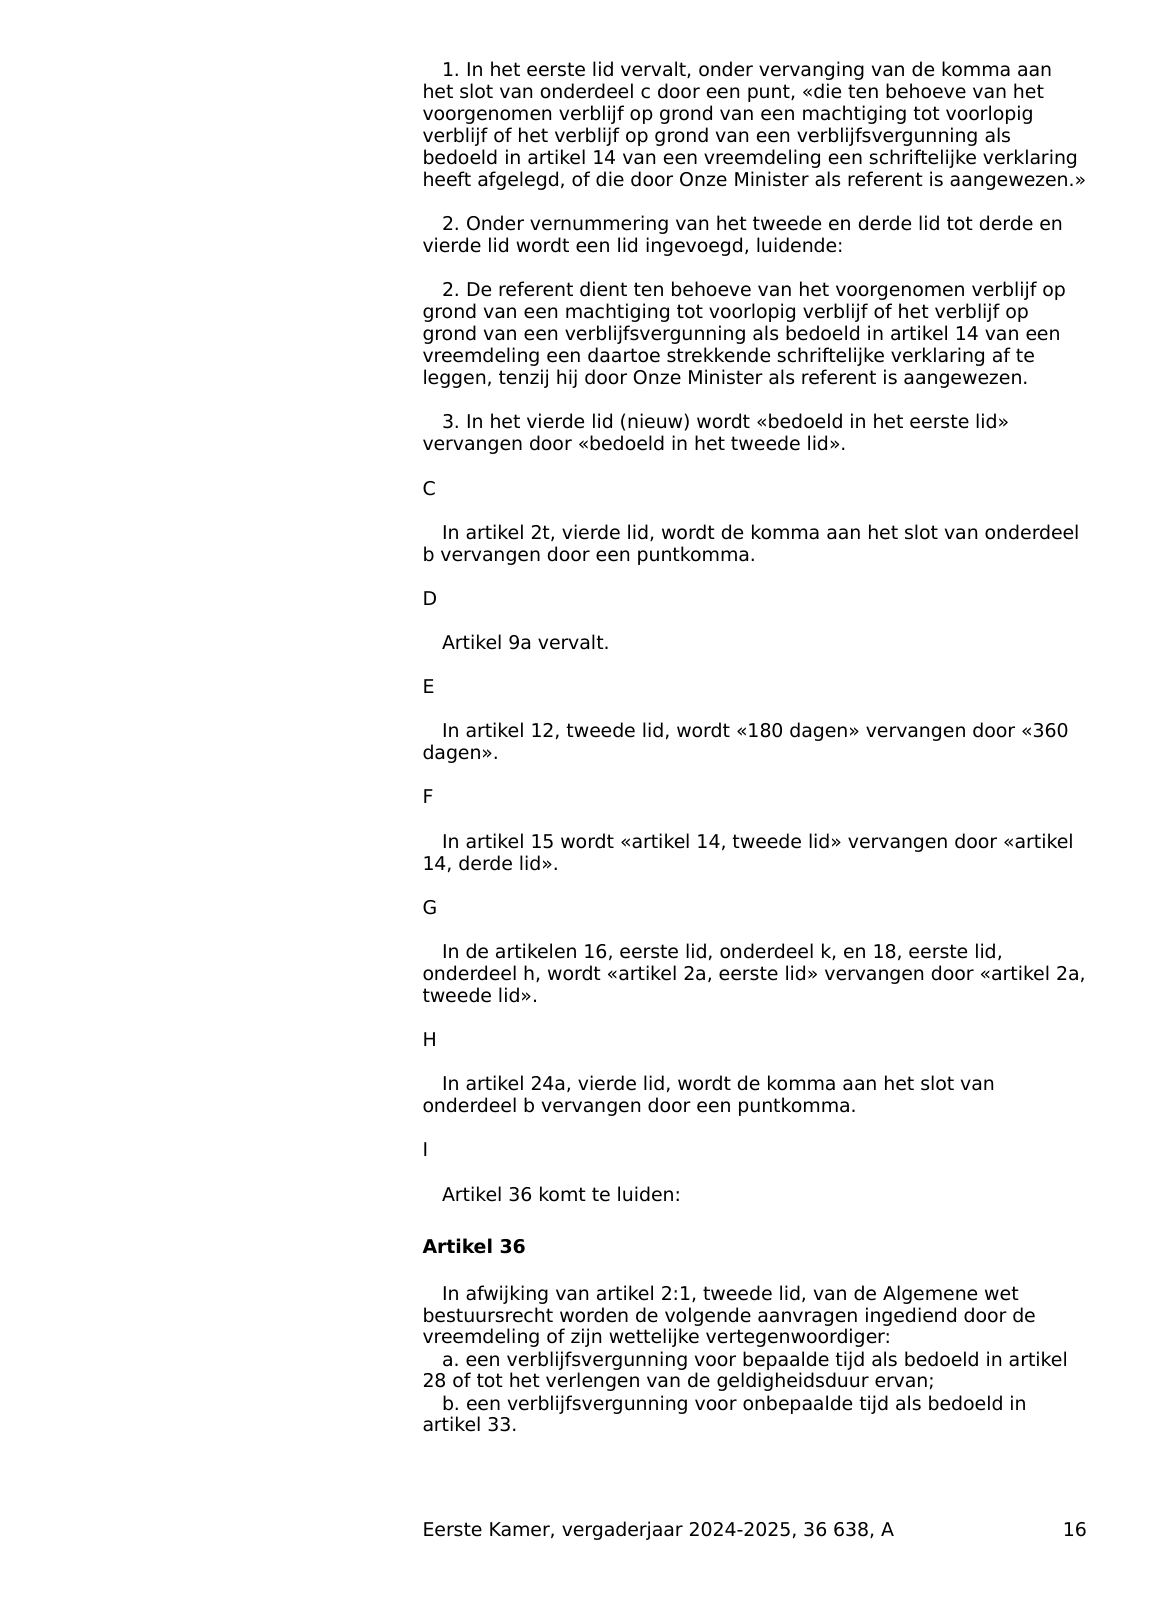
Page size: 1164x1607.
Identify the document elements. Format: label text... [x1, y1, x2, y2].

subtitle Artikel 36 [422, 1236, 1087, 1257]
text G [422, 897, 1087, 919]
text Artikel 9a vervalt. [422, 632, 1087, 654]
text E [422, 676, 1087, 698]
text 1. In het eerste lid vervalt, onder vervanging van de komma aan het slot van onderdeel c door een punt, «die ten behoeve van het voorgenomen verblijf op grond van een machtiging tot voorlopig verblijf of het verblijf op grond van een verblijfsvergunning als bedoeld in artikel 14 van een vreemdeling een schriftelijke verklaring heeft afgelegd, of die door Onze Minister als referent is aangewezen.» [422, 59, 1087, 191]
text In de artikelen 16, eerste lid, onderdeel k, en 18, eerste lid, onderdeel h, wordt «artikel 2a, eerste lid» vervangen door «artikel 2a, tweede lid». [422, 941, 1087, 1007]
text In artikel 15 wordt «artikel 14, tweede lid» vervangen door «artikel 14, derde lid». [422, 831, 1087, 874]
text In artikel 12, tweede lid, wordt «180 dagen» vervangen door «360 dagen». [422, 720, 1087, 764]
text b. een verblijfsvergunning voor onbepaalde tijd als bedoeld in artikel 33. [422, 1392, 1087, 1436]
text 2. De referent dient ten behoeve van het voorgenomen verblijf op grond van een machtiging tot voorlopig verblijf of het verblijf op grond van een verblijfsvergunning als bedoeld in artikel 14 van een vreemdeling een daartoe strekkende schriftelijke verklaring af te leggen, tenzij hij door Onze Minister als referent is aangewezen. [422, 279, 1087, 389]
text C [422, 477, 1087, 499]
text Artikel 36 komt te luiden: [422, 1183, 1087, 1206]
text 2. Onder vernummering van het tweede en derde lid tot derde en vierde lid wordt een lid ingevoegd, luidende: [422, 213, 1087, 257]
text 3. In het vierde lid (nieuw) wordt «bedoeld in het eerste lid» vervangen door «bedoeld in het tweede lid». [422, 411, 1087, 455]
text I [422, 1139, 1087, 1161]
text In afwijking van artikel 2:1, tweede lid, van de Algemene wet bestuursrecht worden de volgende aanvragen ingediend door de vreemdeling of zijn wettelijke vertegenwoordiger: [422, 1282, 1087, 1348]
text a. een verblijfsvergunning voor bepaalde tijd als bedoeld in artikel 28 of tot het verlengen van de geldigheidsduur ervan; [422, 1348, 1087, 1392]
text F [422, 786, 1087, 808]
text H [422, 1029, 1087, 1051]
text In artikel 2t, vierde lid, wordt de komma aan het slot van onderdeel b vervangen door een puntkomma. [422, 522, 1087, 566]
text D [422, 588, 1087, 610]
text In artikel 24a, vierde lid, wordt de komma aan het slot van onderdeel b vervangen door een puntkomma. [422, 1073, 1087, 1117]
